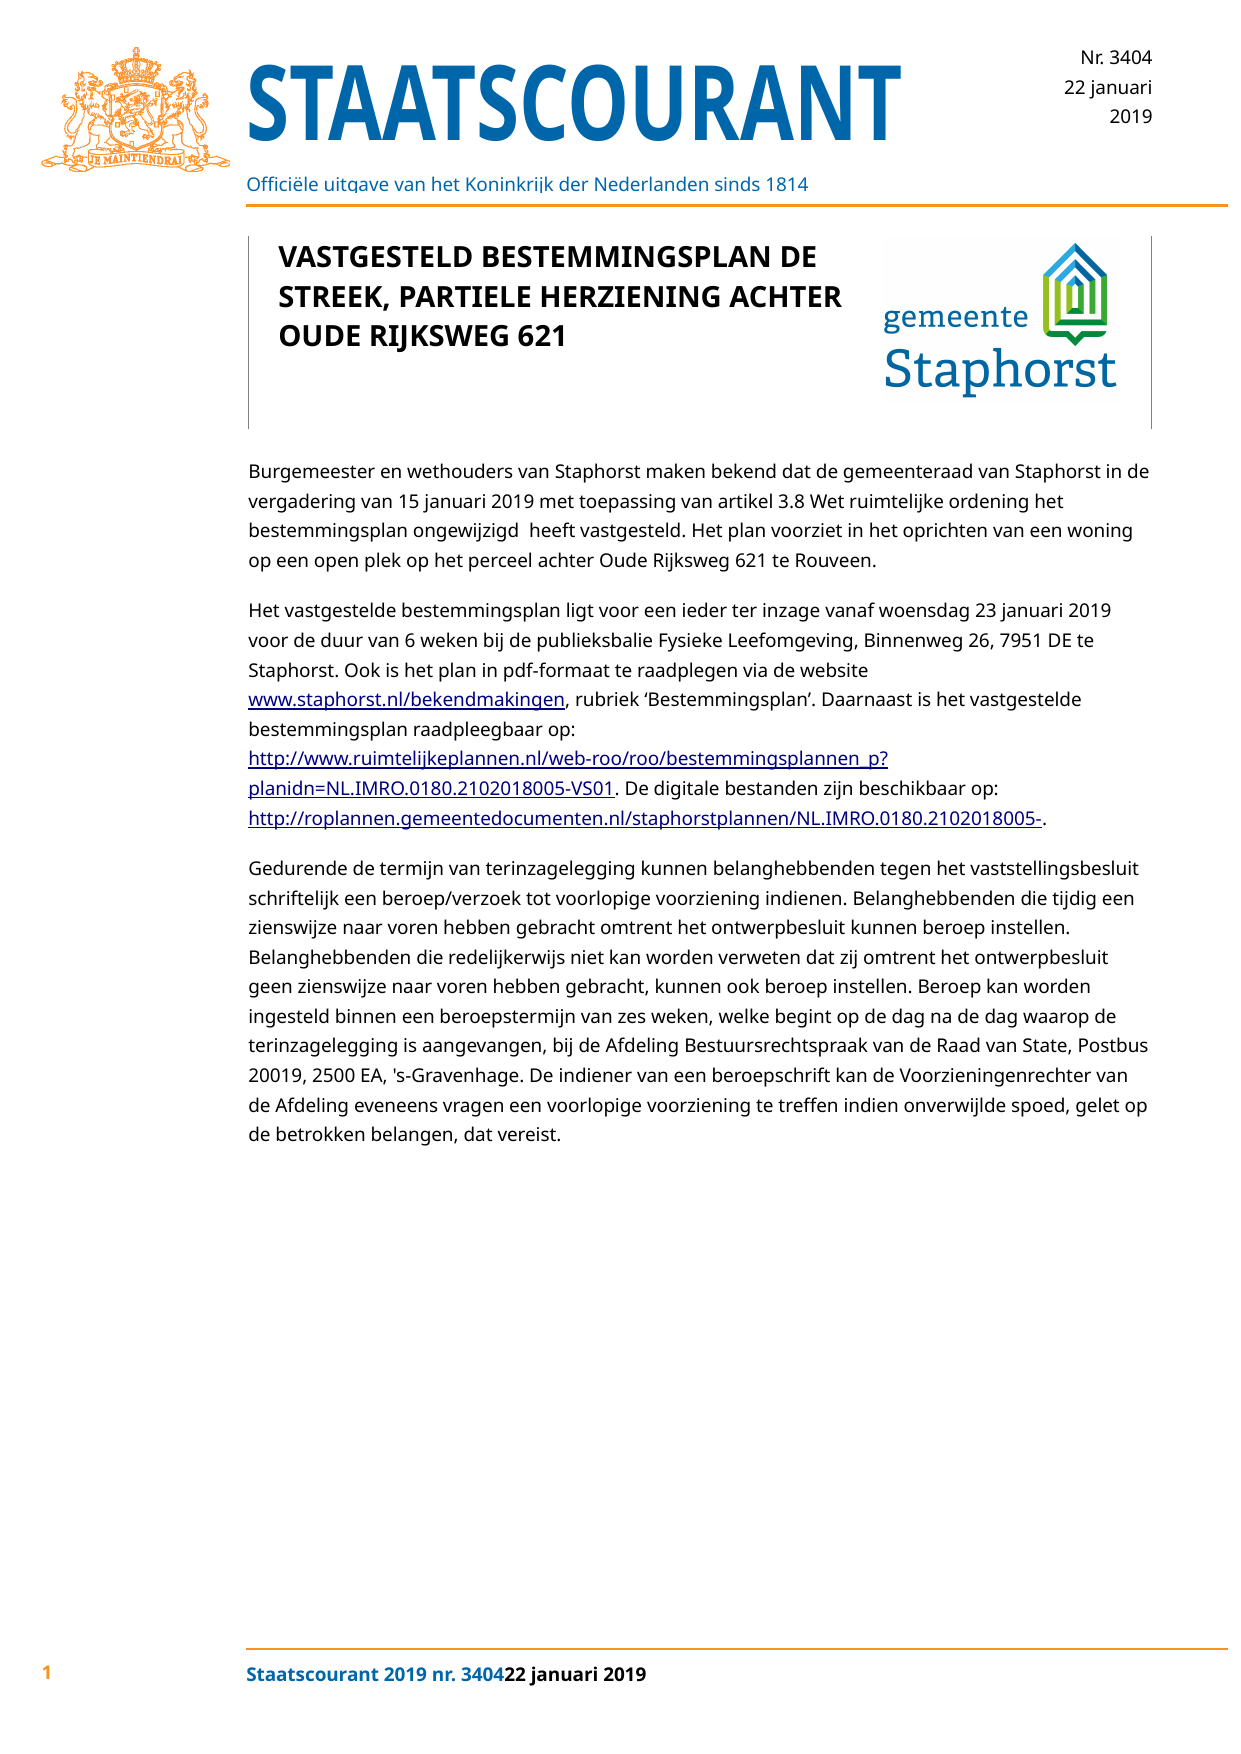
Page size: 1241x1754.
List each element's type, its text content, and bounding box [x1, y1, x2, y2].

picture [882, 236, 1119, 404]
text Het vastgestelde bestemmingsplan ligt voor een ieder ter inzage vanaf woensdag 23 januari 2019 voor de duur van 6 weken bij de publieksbalie Fysieke Leefomgeving, Binnenweg 26, 7951 DE te Staphorst. Ook is het plan in pdf-formaat te raadplegen via de website www.staphorst.nl/bekendmakingen, rubriek ‘Bestemmingsplan’. Daarnaast is het vastgestelde bestemmingsplan raadpleegbaar op: http://www.ruimtelijkeplannen.nl/web-roo/roo/bestemmingsplannen_p?planidn=NL.IMRO.0180.2102018005-VS01. De digitale bestanden zijn beschikbaar op: http://roplannen.gemeentedocumenten.nl/staphorstplannen/NL.IMRO.0180.2102018005-. [248, 598, 1152, 831]
table_header [850, 236, 1151, 429]
table_header VASTGESTELD BESTEMMINGSPLAN DE STREEK, PARTIELE HERZIENING ACHTER OUDE RIJKSWEG 621 [249, 236, 850, 429]
text Burgemeester en wethouders van Staphorst maken bekend dat de gemeenteraad van Staphorst in de vergadering van 15 januari 2019 met toepassing van artikel 3.8 Wet ruimtelijke ordening het bestemmingsplan ongewijzigd heeft vastgesteld. Het plan voorziet in het oprichten van een woning op een open plek op het perceel achter Oude Rijksweg 621 te Rouveen. [248, 458, 1152, 573]
text Gedurende de termijn van terinzagelegging kunnen belanghebbenden tegen het vaststellingsbesluit schriftelijk een beroep/verzoek tot voorlopige voorziening indienen. Belanghebbenden die tijdig een zienswijze naar voren hebben gebracht omtrent het ontwerpbesluit kunnen beroep instellen. Belanghebbenden die redelijkerwijs niet kan worden verweten dat zij omtrent het ontwerpbesluit geen zienswijze naar voren hebben gebracht, kunnen ook beroep instellen. Beroep kan worden ingesteld binnen een beroepstermijn van zes weken, welke begint op de dag na de dag waarop de terinzagelegging is aangevangen, bij de Afdeling Bestuursrechtspraak van de Raad van State, Postbus 20019, 2500 EA, 's-Gravenhage. De indiener van een beroepschrift kan de Voorzieningenrechter van de Afdeling eveneens vragen een voorlopige voorziening te treffen indien onverwijlde spoed, gelet op de betrokken belangen, dat vereist. [248, 855, 1152, 1147]
picture [41, 47, 231, 172]
